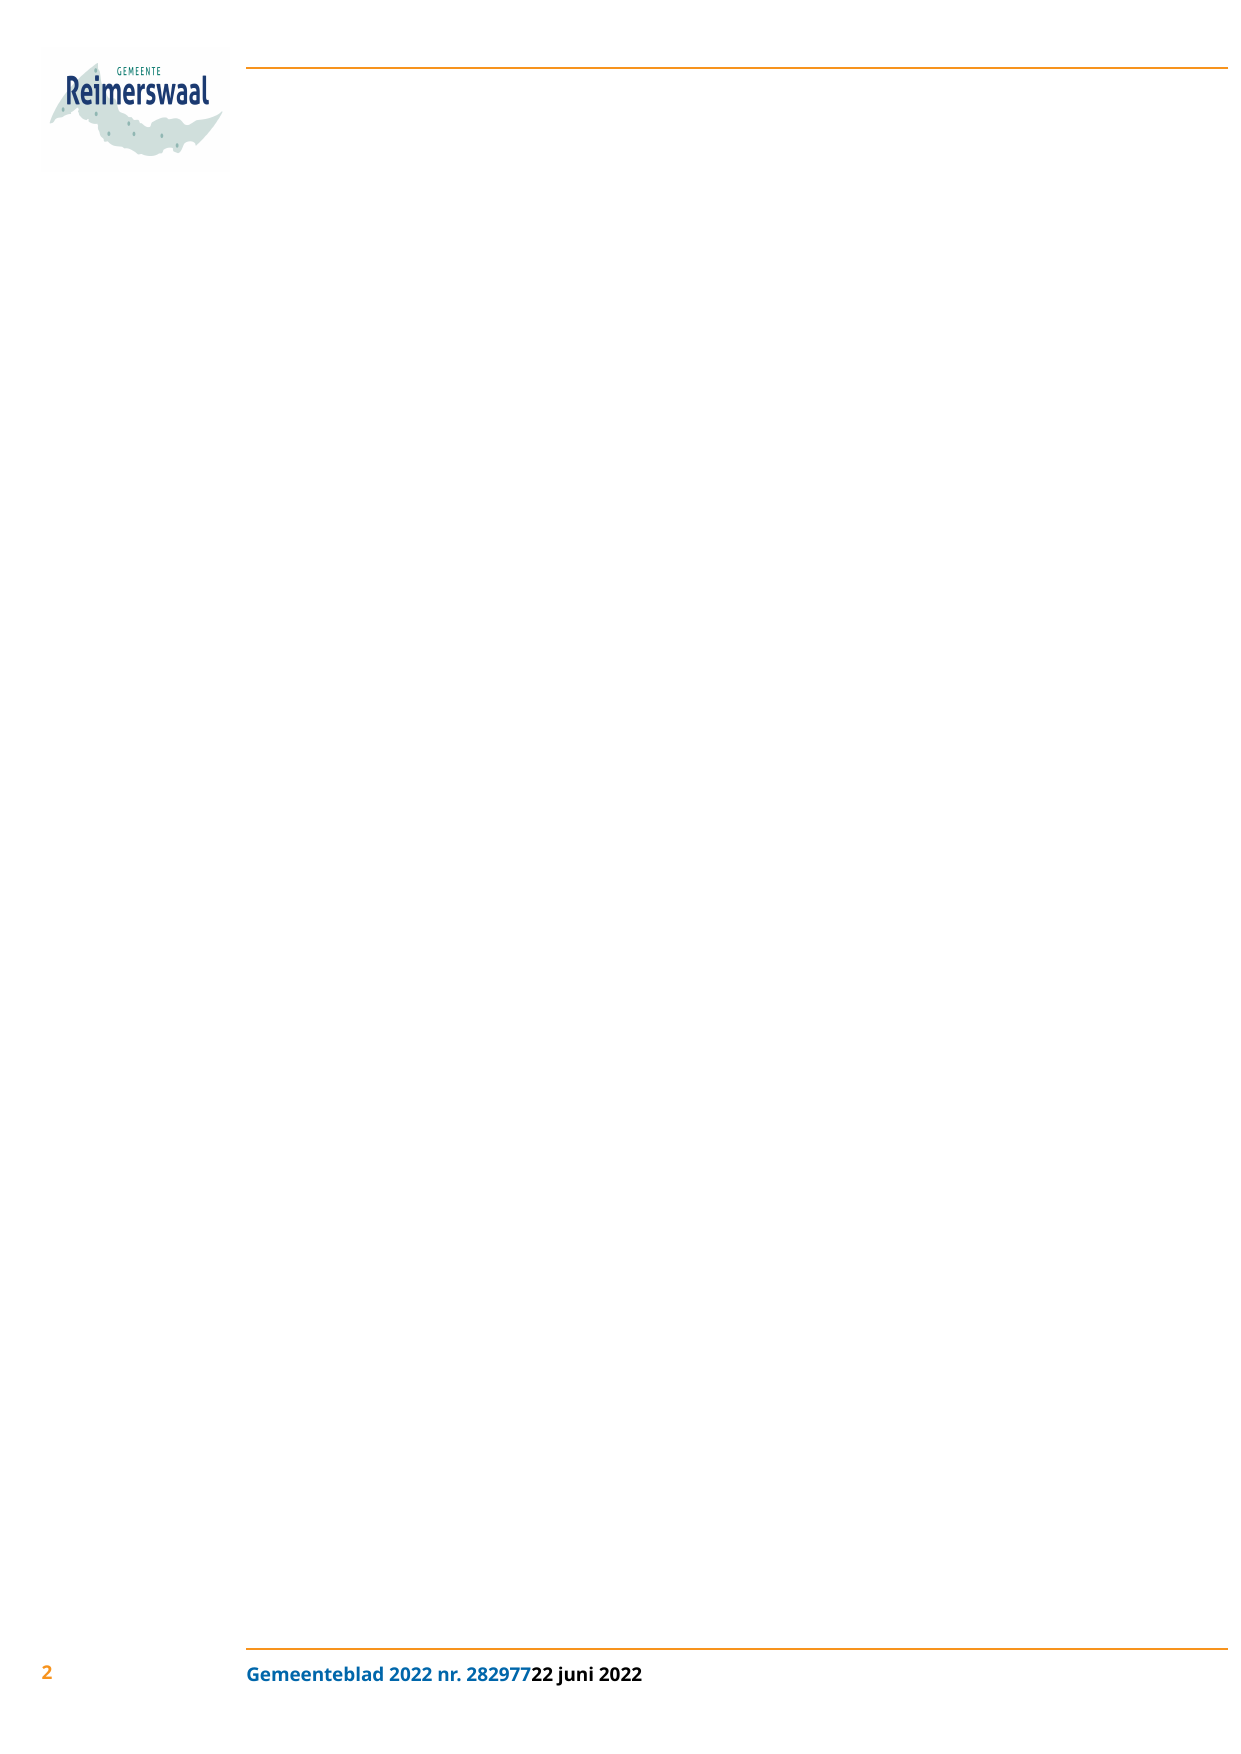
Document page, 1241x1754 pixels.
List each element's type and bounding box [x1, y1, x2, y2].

picture [41, 47, 231, 172]
